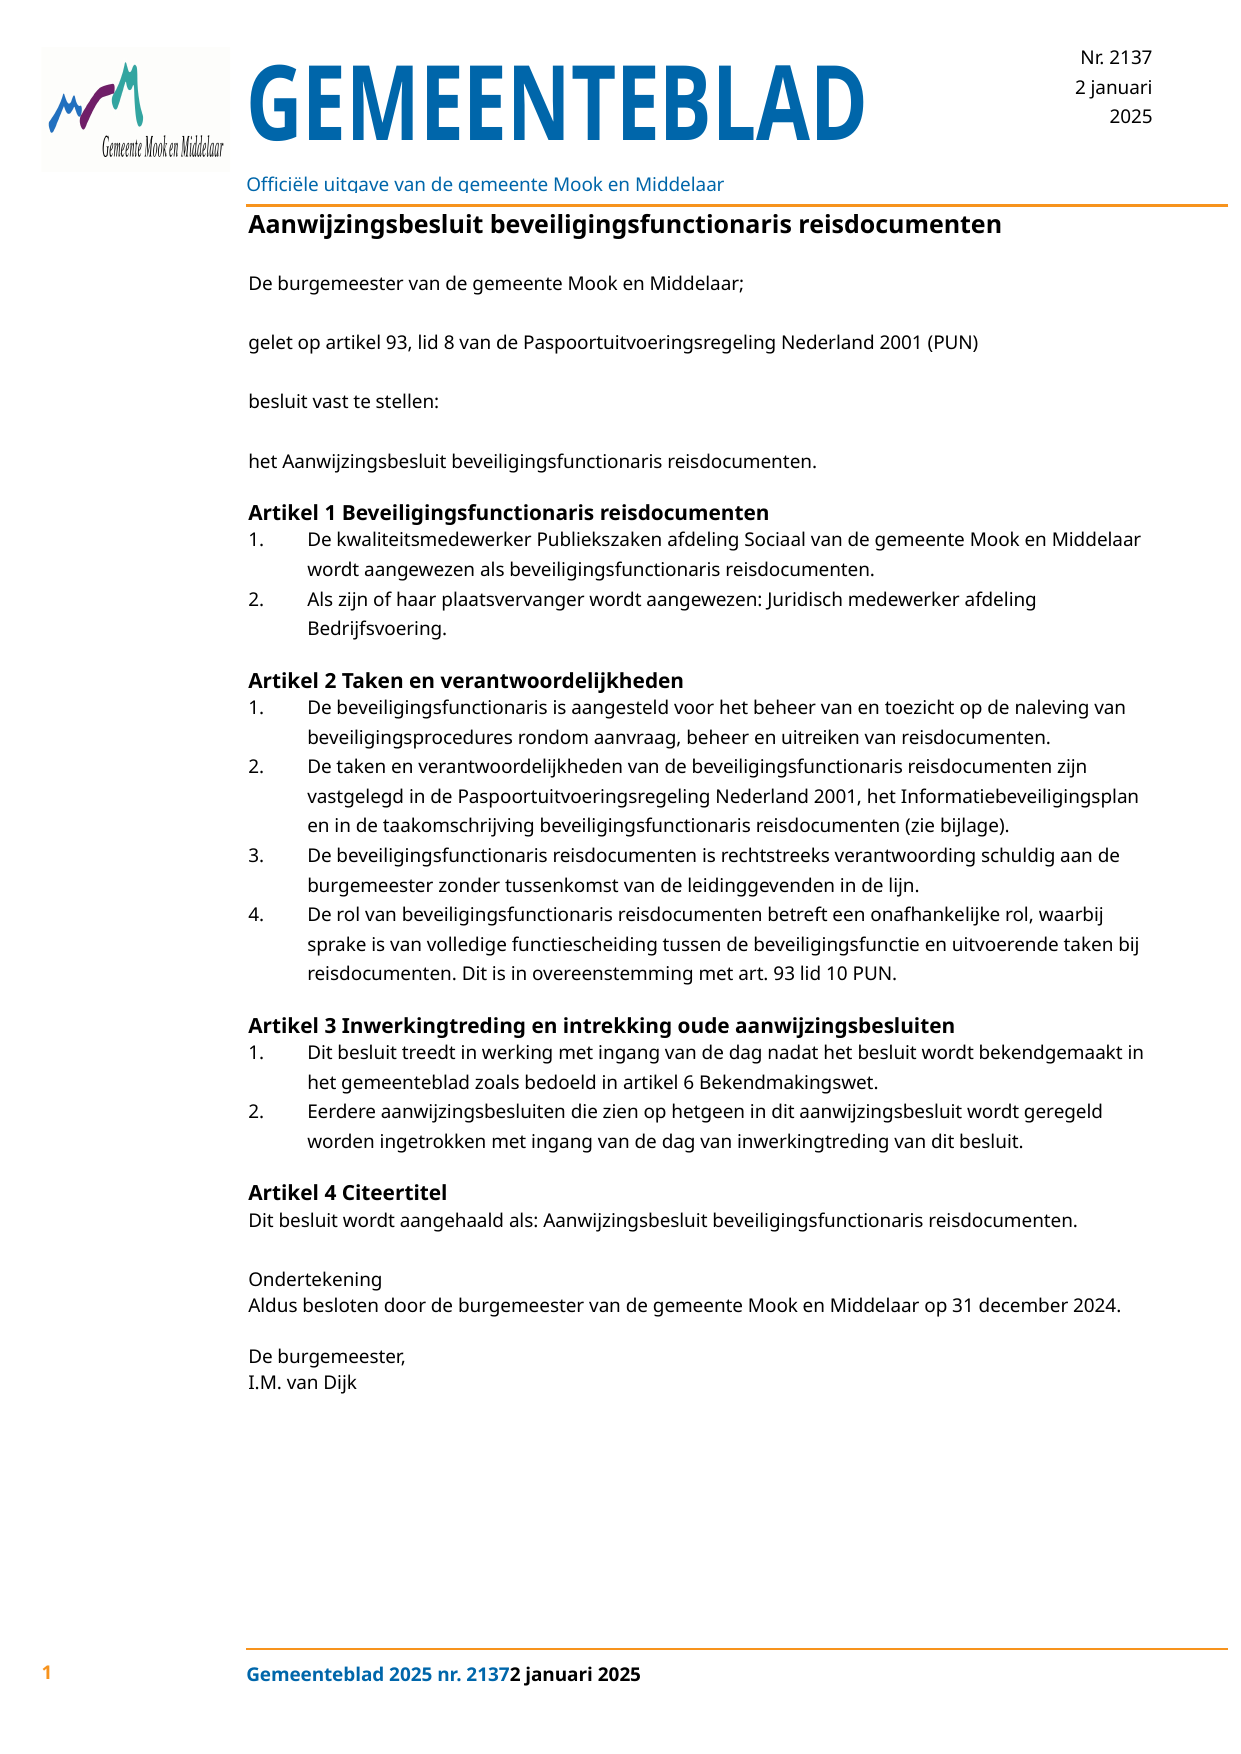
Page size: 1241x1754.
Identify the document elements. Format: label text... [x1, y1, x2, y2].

text I.M. van Dijk [248, 1369, 1152, 1395]
list De taken en verantwoordelijkheden van de beveiligingsfunctionaris reisdocumenten zijn vastgelegd in de Paspoortuitvoeringsregeling Nederland 2001, het Informatiebeveiligingsplan en in de taakomschrijving beveiligingsfunctionaris reisdocumenten (zie bijlage). [248, 753, 1152, 838]
text Artikel 1 Beveiligingsfunctionaris reisdocumenten [248, 498, 1152, 527]
text Artikel 4 Citeertitel [248, 1178, 1152, 1207]
list Als zijn of haar plaatsvervanger wordt aangewezen: Juridisch medewerker afdeling Bedrijfsvoering. [248, 586, 1152, 641]
text Artikel 3 Inwerkingtreding en intrekking oude aanwijzingsbesluiten [248, 1011, 1152, 1039]
text Ondertekening [248, 1266, 1152, 1292]
text besluit vast te stellen: [248, 389, 1152, 414]
text het Aanwijzingsbesluit beveiligingsfunctionaris reisdocumenten. [248, 448, 1152, 473]
list Eerdere aanwijzingsbesluiten die zien op hetgeen in dit aanwijzingsbesluit wordt geregeld worden ingetrokken met ingang van de dag van inwerkingtreding van dit besluit. [248, 1098, 1152, 1154]
list De rol van beveiligingsfunctionaris reisdocumenten betreft een onafhankelijke rol, waarbij sprake is van volledige functiescheiding tussen de beveiligingsfunctie en uitvoerende taken bij reisdocumenten. Dit is in overeenstemming met art. 93 lid 10 PUN. [248, 901, 1152, 986]
text Artikel 2 Taken en verantwoordelijkheden [248, 666, 1152, 694]
picture [41, 47, 231, 172]
list Dit besluit treedt in werking met ingang van de dag nadat het besluit wordt bekendgemaakt in het gemeenteblad zoals bedoeld in artikel 6 Bekendmakingswet. [248, 1039, 1152, 1095]
text De burgemeester van de gemeente Mook en Middelaar; [248, 270, 1152, 296]
text Dit besluit wordt aangehaald als: Aanwijzingsbesluit beveiligingsfunctionaris reisdocumenten. [248, 1207, 1152, 1233]
list De kwaliteitsmedewerker Publiekszaken afdeling Sociaal van de gemeente Mook en Middelaar wordt aangewezen als beveiligingsfunctionaris reisdocumenten. [248, 527, 1152, 582]
text De burgemeester, [248, 1343, 1152, 1369]
text Aanwijzingsbesluit beveiligingsfunctionaris reisdocumenten [248, 207, 1152, 241]
text gelet op artikel 93, lid 8 van de Paspoortuitvoeringsregeling Nederland 2001 (PUN) [248, 329, 1152, 355]
text Aldus besloten door de burgemeester van de gemeente Mook en Middelaar op 31 december 2024. [248, 1292, 1152, 1318]
list De beveiligingsfunctionaris reisdocumenten is rechtstreeks verantwoording schuldig aan de burgemeester zonder tussenkomst van de leidinggevenden in de lijn. [248, 842, 1152, 897]
list De beveiligingsfunctionaris is aangesteld voor het beheer van en toezicht op de naleving van beveiligingsprocedures rondom aanvraag, beheer en uitreiken van reisdocumenten. [248, 694, 1152, 749]
